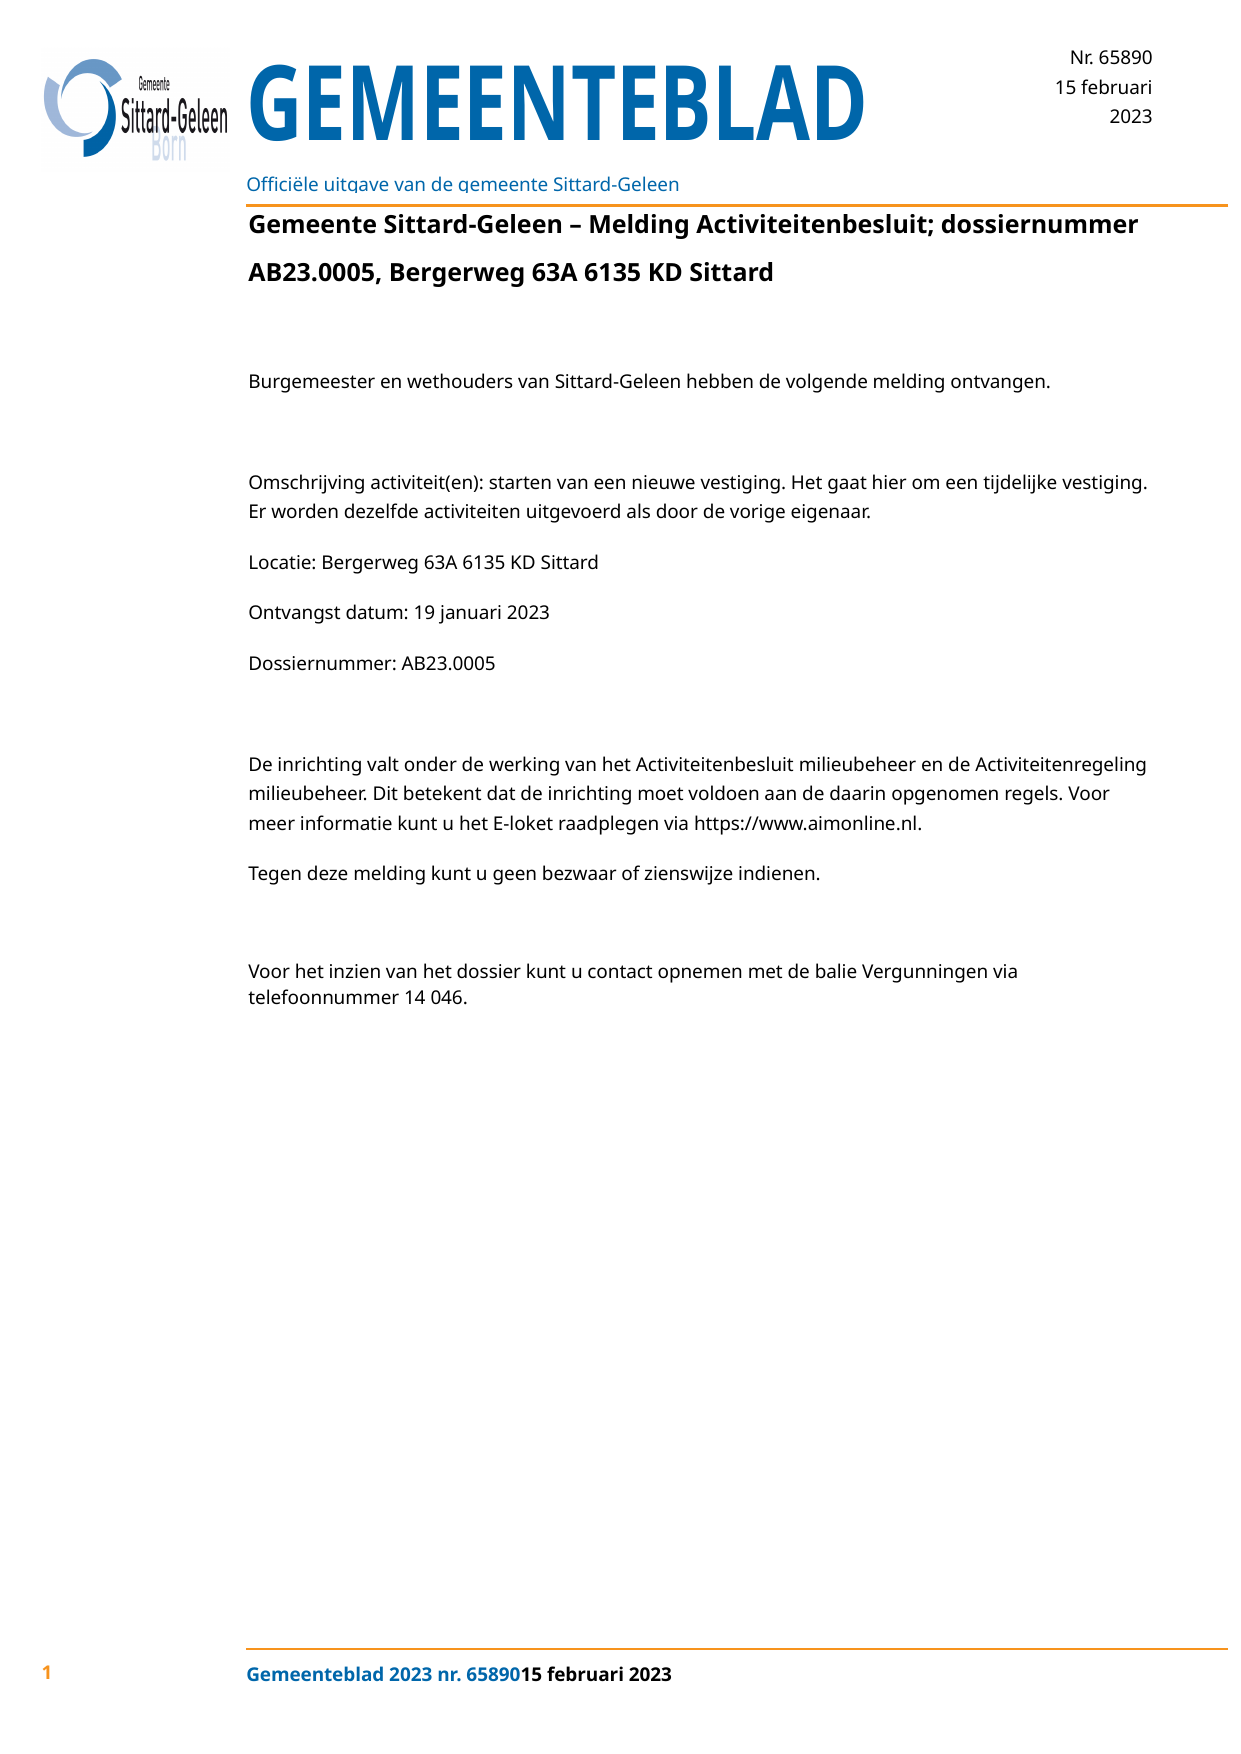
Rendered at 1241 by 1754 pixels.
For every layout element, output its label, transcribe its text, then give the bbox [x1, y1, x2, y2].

text Ontvangst datum: 19 januari 2023 [248, 599, 1152, 625]
text Gemeente Sittard-Geleen – Melding Activiteitenbesluit; dossiernummer AB23.0005, Bergerweg 63A 6135 KD Sittard [248, 207, 1152, 288]
text Locatie: Bergerweg 63A 6135 KD Sittard [248, 549, 1152, 575]
text De inrichting valt onder de werking van het Activiteitenbesluit milieubeheer en de Activiteitenregeling milieubeheer. Dit betekent dat de inrichting moet voldoen aan de daarin opgenomen regels. Voor meer informatie kunt u het E-loket raadplegen via https://www.aimonline.nl. [248, 751, 1152, 836]
picture [41, 47, 231, 172]
text Dossiernummer: AB23.0005 [248, 650, 1152, 676]
text Voor het inzien van het dossier kunt u contact opnemen met de balie Vergunningen via telefoonnummer 14 046. [248, 959, 1152, 1010]
text Tegen deze melding kunt u geen bezwaar of zienswijze indienen. [248, 860, 1152, 886]
text Omschrijving activiteit(en): starten van een nieuwe vestiging. Het gaat hier om een tijdelijke vestiging. Er worden dezelfde activiteiten uitgevoerd als door de vorige eigenaar. [248, 469, 1152, 524]
text Burgemeester en wethouders van Sittard-Geleen hebben de volgende melding ontvangen. [248, 368, 1152, 394]
